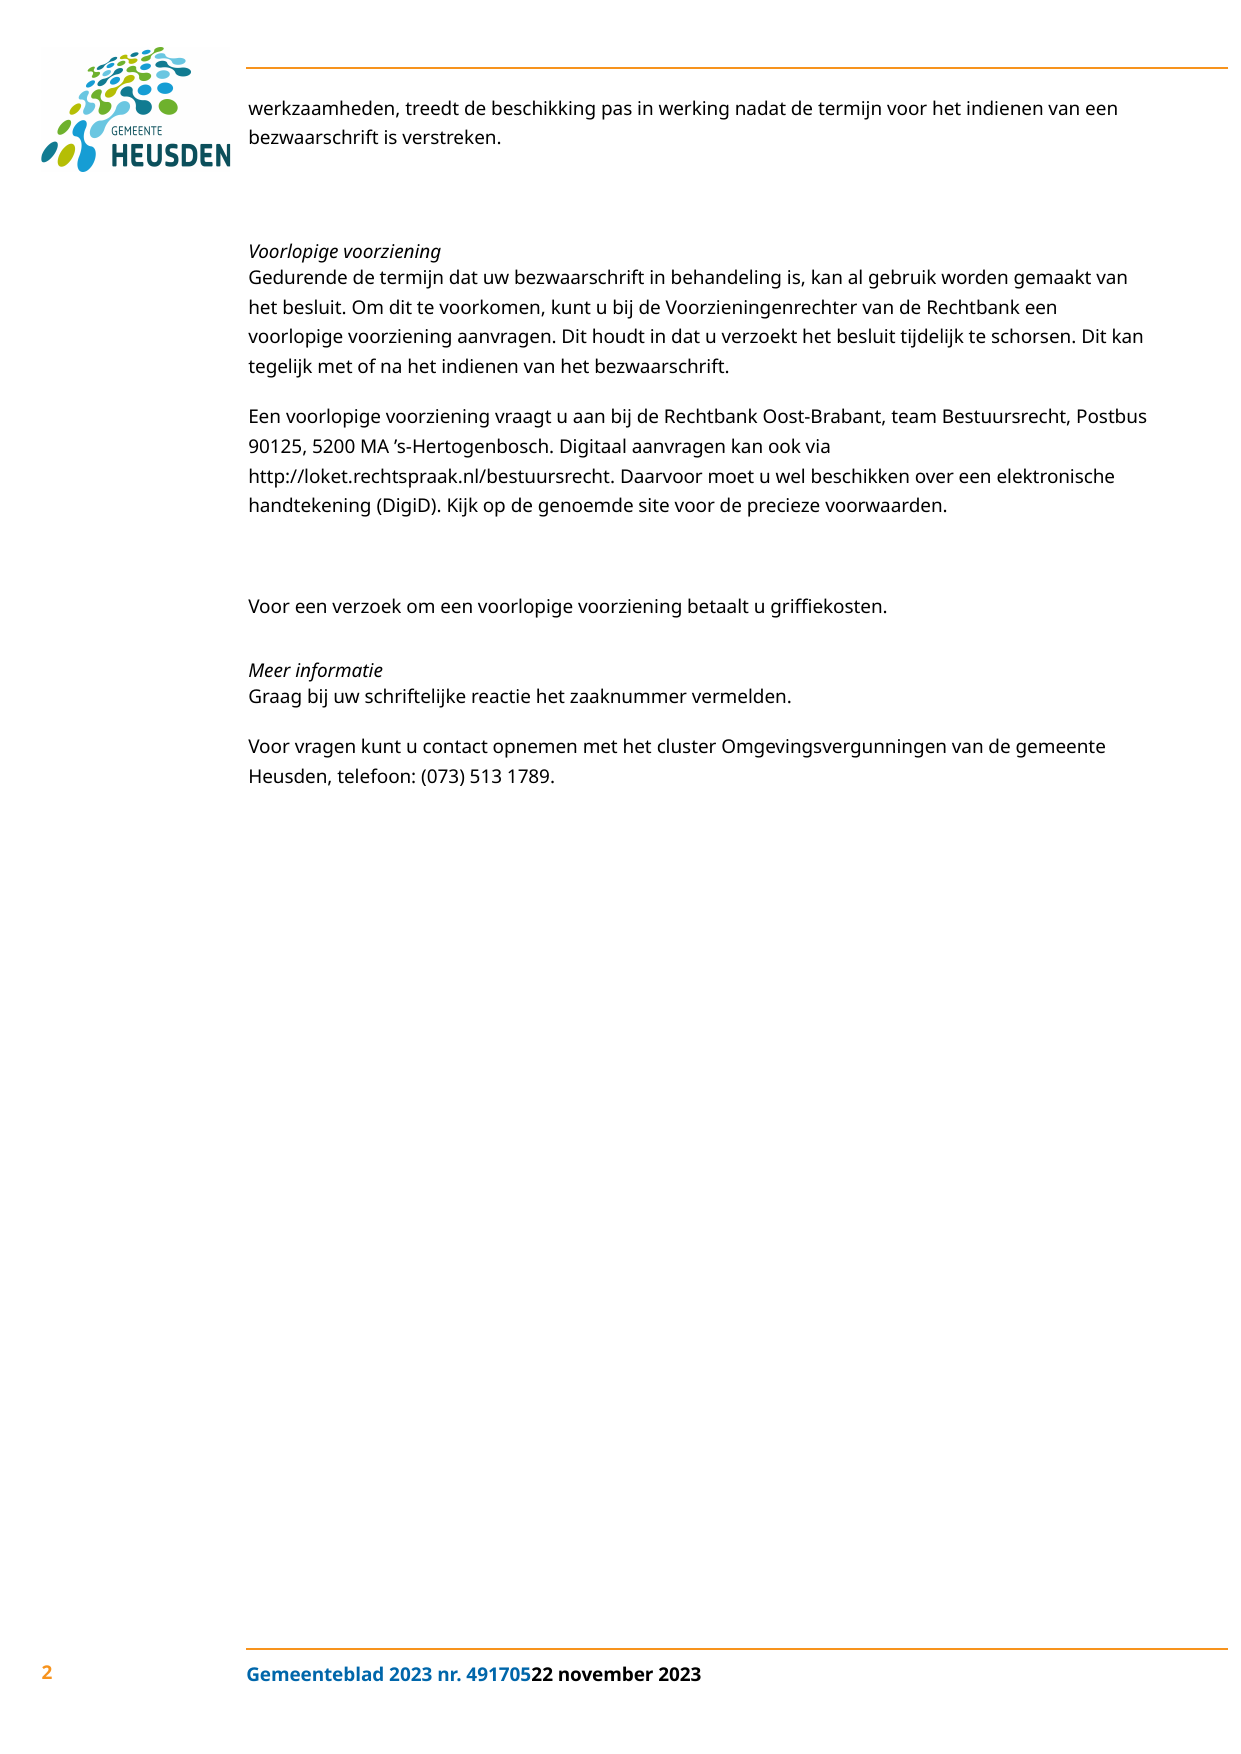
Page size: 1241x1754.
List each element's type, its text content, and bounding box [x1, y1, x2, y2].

text Gedurende de termijn dat uw bezwaarschrift in behandeling is, kan al gebruik worden gemaakt van het besluit. Om dit te voorkomen, kunt u bij de Voorzieningenrechter van de Rechtbank een voorlopige voorziening aanvragen. Dit houdt in dat u verzoekt het besluit tijdelijk te schorsen. Dit kan tegelijk met of na het indienen van het bezwaarschrift. [248, 264, 1152, 379]
text werkzaamheden, treedt de beschikking pas in werking nadat de termijn voor het indienen van een bezwaarschrift is verstreken. [248, 95, 1152, 150]
text Meer informatie [248, 657, 1152, 683]
text Graag bij uw schriftelijke reactie het zaaknummer vermelden. [248, 683, 1152, 709]
picture [41, 47, 231, 172]
text Voorlopige voorziening [248, 239, 1152, 264]
text Voor een verzoek om een voorlopige voorziening betaalt u griffiekosten. [248, 593, 1152, 619]
text Voor vragen kunt u contact opnemen met het cluster Omgevingsvergunningen van de gemeente Heusden, telefoon: (073) 513 1789. [248, 733, 1152, 789]
text Een voorlopige voorziening vraagt u aan bij de Rechtbank Oost-Brabant, team Bestuursrecht, Postbus 90125, 5200 MA ’s-Hertogenbosch. Digitaal aanvragen kan ook via http://loket.rechtspraak.nl/bestuursrecht. Daarvoor moet u wel beschikken over een elektronische handtekening (DigiD). Kijk op de genoemde site voor de precieze voorwaarden. [248, 404, 1152, 518]
